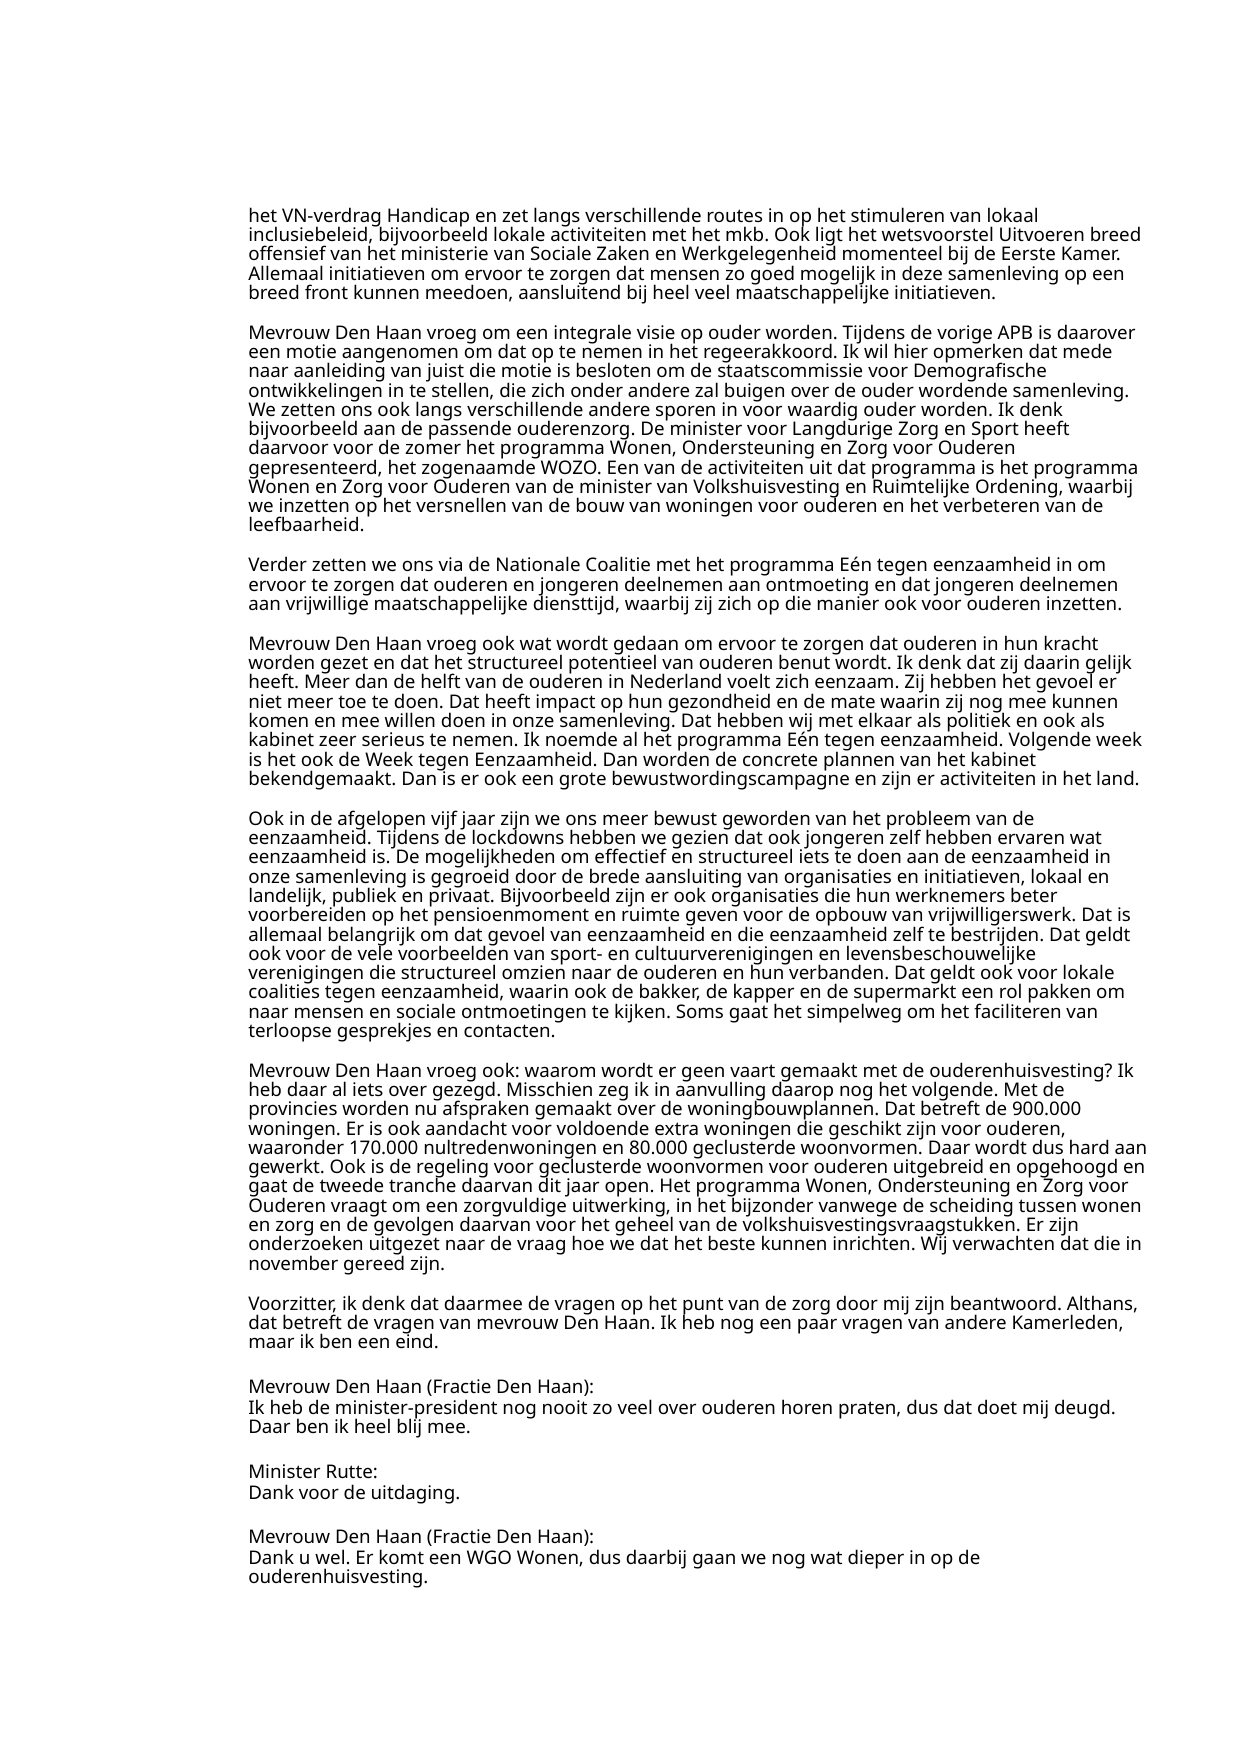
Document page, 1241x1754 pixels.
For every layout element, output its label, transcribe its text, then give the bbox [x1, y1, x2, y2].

text Mevrouw Den Haan vroeg ook: waarom wordt er geen vaart gemaakt met de ouderenhuisvesting? Ik heb daar al iets over gezegd. Misschien zeg ik in aanvulling daarop nog het volgende. Met de provincies worden nu afspraken gemaakt over de woningbouwplannen. Dat betreft de 900.000 woningen. Er is ook aandacht voor voldoende extra woningen die geschikt zijn voor ouderen, waaronder 170.000 nultredenwoningen en 80.000 geclusterde woonvormen. Daar wordt dus hard aan gewerkt. Ook is de regeling voor geclusterde woonvormen voor ouderen uitgebreid en opgehoogd en gaat de tweede tranche daarvan dit jaar open. Het programma Wonen, Ondersteuning en Zorg voor Ouderen vraagt om een zorgvuldige uitwerking, in het bijzonder vanwege de scheiding tussen wonen en zorg en de gevolgen daarvan voor het geheel van de volkshuisvestingsvraagstukken. Er zijn onderzoeken uitgezet naar de vraag hoe we dat het beste kunnen inrichten. Wij verwachten dat die in november gereed zijn. [248, 1062, 1152, 1274]
text Voorzitter, ik denk dat daarmee de vragen op het punt van de zorg door mij zijn beantwoord. Althans, dat betreft de vragen van mevrouw Den Haan. Ik heb nog een paar vragen van andere Kamerleden, maar ik ben een eind. [248, 1294, 1152, 1352]
text Mevrouw Den Haan vroeg ook wat wordt gedaan om ervoor te zorgen dat ouderen in hun kracht worden gezet en dat het structureel potentieel van ouderen benut wordt. Ik denk dat zij daarin gelijk heeft. Meer dan de helft van de ouderen in Nederland voelt zich eenzaam. Zij hebben het gevoel er niet meer toe te doen. Dat heeft impact op hun gezondheid en de mate waarin zij nog mee kunnen komen en mee willen doen in onze samenleving. Dat hebben wij met elkaar als politiek en ook als kabinet zeer serieus te nemen. Ik noemde al het programma Eén tegen eenzaamheid. Volgende week is het ook de Week tegen Eenzaamheid. Dan worden de concrete plannen van het kabinet bekendgemaakt. Dan is er ook een grote bewustwordingscampagne en zijn er activiteiten in het land. [248, 635, 1152, 789]
text Ook in de afgelopen vijf jaar zijn we ons meer bewust geworden van het probleem van de eenzaamheid. Tijdens de lockdowns hebben we gezien dat ook jongeren zelf hebben ervaren wat eenzaamheid is. De mogelijkheden om effectief en structureel iets te doen aan de eenzaamheid in onze samenleving is gegroeid door de brede aansluiting van organisaties en initiatieven, lokaal en landelijk, publiek en privaat. Bijvoorbeeld zijn er ook organisaties die hun werknemers beter voorbereiden op het pensioenmoment en ruimte geven voor de opbouw van vrijwilligerswerk. Dat is allemaal belangrijk om dat gevoel van eenzaamheid en die eenzaamheid zelf te bestrijden. Dat geldt ook voor de vele voorbeelden van sport- en cultuurverenigingen en levensbeschouwelijke verenigingen die structureel omzien naar de ouderen en hun verbanden. Dat geldt ook voor lokale coalities tegen eenzaamheid, waarin ook de bakker, de kapper en de supermarkt een rol pakken om naar mensen en sociale ontmoetingen te kijken. Soms gaat het simpelweg om het faciliteren van terloopse gesprekjes en contacten. [248, 810, 1152, 1041]
text Verder zetten we ons via de Nationale Coalitie met het programma Eén tegen eenzaamheid in om ervoor te zorgen dat ouderen en jongeren deelnemen aan ontmoeting en dat jongeren deelnemen aan vrijwillige maatschappelijke diensttijd, waarbij zij zich op die manier ook voor ouderen inzetten. [248, 556, 1152, 614]
text Mevrouw Den Haan (Fractie Den Haan): [248, 1373, 1152, 1399]
text Dank voor de uitdaging. [248, 1484, 1152, 1503]
text Dank u wel. Er komt een WGO Wonen, dus daarbij gaan we nog wat dieper in op de ouderenhuisvesting. [248, 1549, 1152, 1588]
text Mevrouw Den Haan vroeg om een integrale visie op ouder worden. Tijdens de vorige APB is daarover een motie aangenomen om dat op te nemen in het regeerakkoord. Ik wil hier opmerken dat mede naar aanleiding van juist die motie is besloten om de staatscommissie voor Demografische ontwikkelingen in te stellen, die zich onder andere zal buigen over de ouder wordende samenleving. We zetten ons ook langs verschillende andere sporen in voor waardig ouder worden. Ik denk bijvoorbeeld aan de passende ouderenzorg. De minister voor Langdurige Zorg en Sport heeft daarvoor voor de zomer het programma Wonen, Ondersteuning en Zorg voor Ouderen gepresenteerd, het zogenaamde WOZO. Een van de activiteiten uit dat programma is het programma Wonen en Zorg voor Ouderen van de minister van Volkshuisvesting en Ruimtelijke Ordening, waarbij we inzetten op het versnellen van de bouw van woningen voor ouderen en het verbeteren van de leefbaarheid. [248, 324, 1152, 536]
text het VN-verdrag Handicap en zet langs verschillende routes in op het stimuleren van lokaal inclusiebeleid, bijvoorbeeld lokale activiteiten met het mkb. Ook ligt het wetsvoorstel Uitvoeren breed offensief van het ministerie van Sociale Zaken en Werkgelegenheid momenteel bij de Eerste Kamer. Allemaal initiatieven om ervoor te zorgen dat mensen zo goed mogelijk in deze samenleving op een breed front kunnen meedoen, aansluitend bij heel veel maatschappelijke initiatieven. [248, 207, 1152, 303]
text Minister Rutte: [248, 1458, 1152, 1484]
text Mevrouw Den Haan (Fractie Den Haan): [248, 1524, 1152, 1549]
text Ik heb de minister-president nog nooit zo veel over ouderen horen praten, dus dat doet mij deugd. Daar ben ik heel blij mee. [248, 1399, 1152, 1437]
